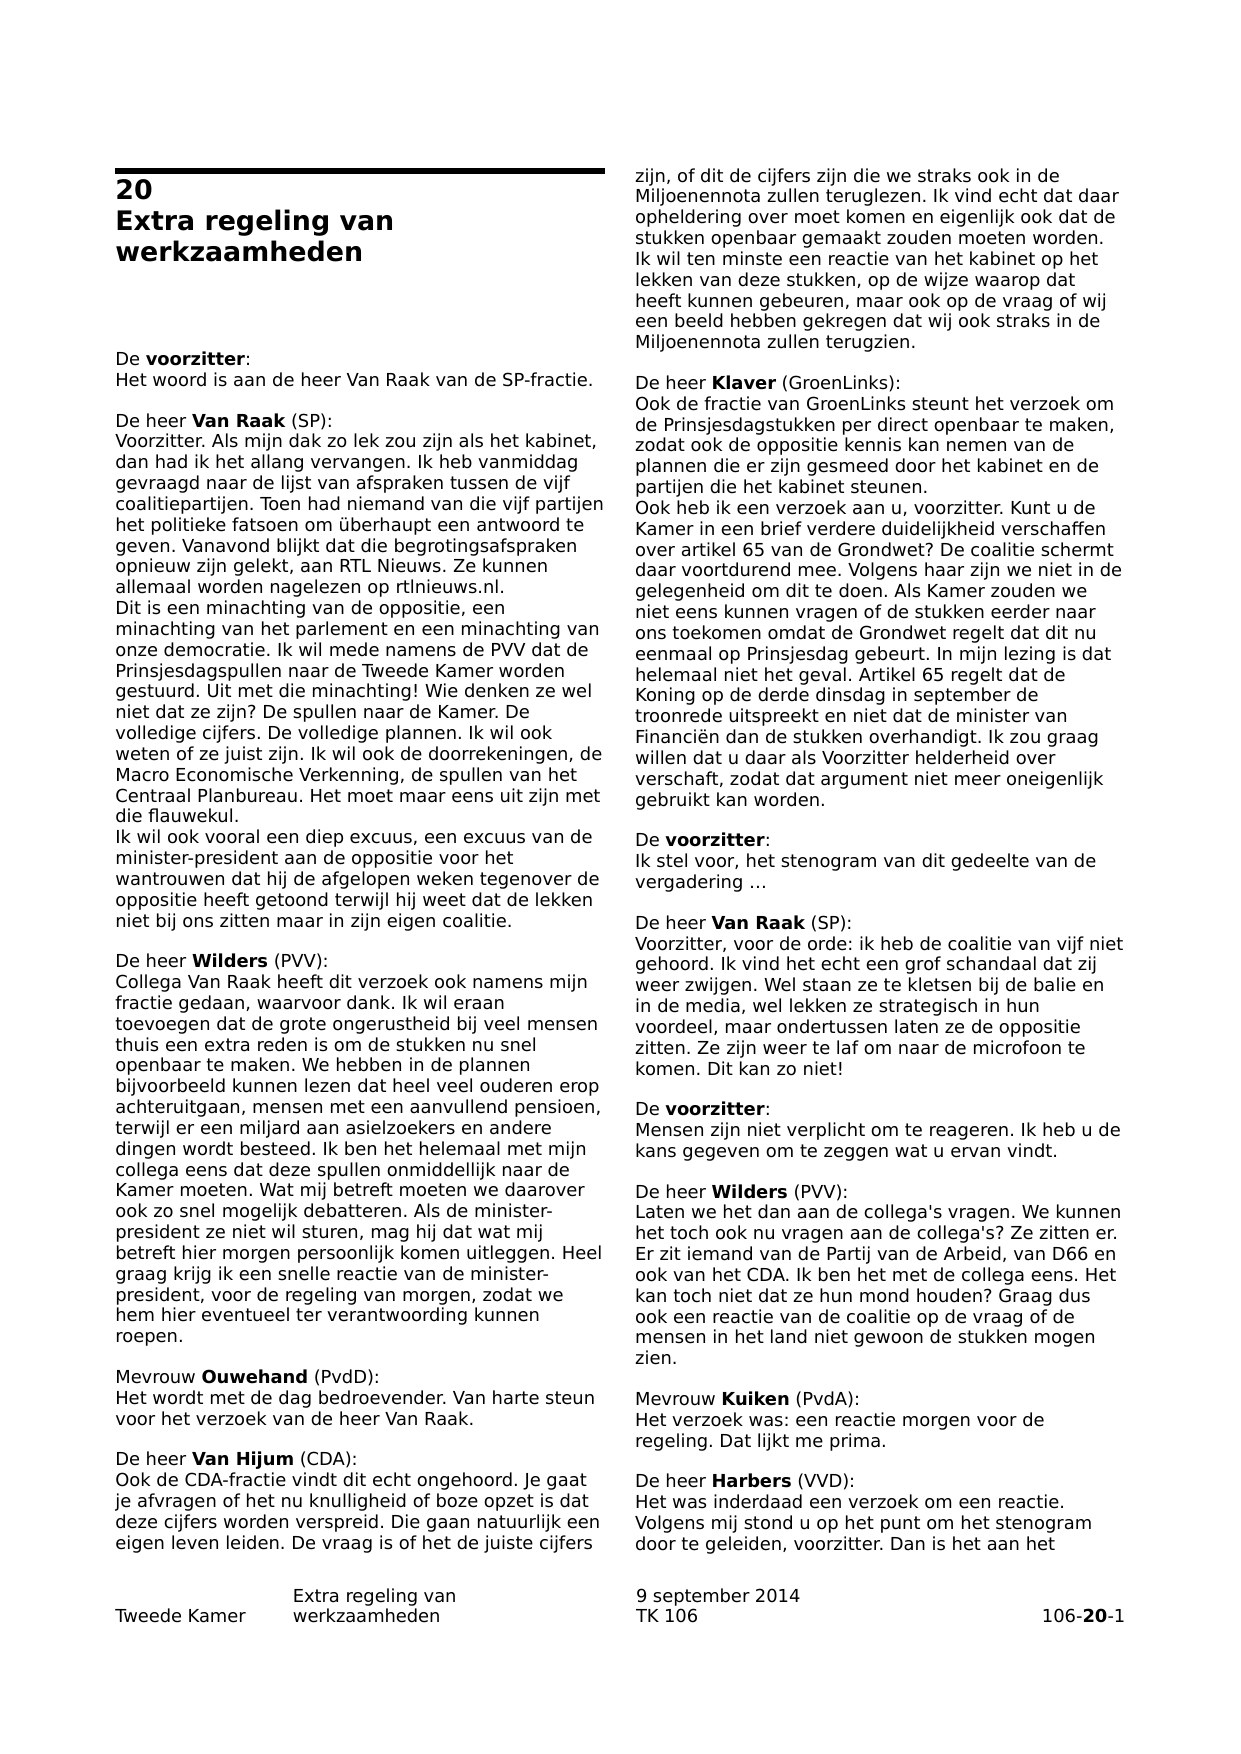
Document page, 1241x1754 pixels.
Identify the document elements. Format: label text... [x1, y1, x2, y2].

text Het wordt met de dag bedroevender. Van harte steun voor het verzoek van de heer Van Raak. [115, 1388, 605, 1429]
text Mensen zijn niet verplicht om te reageren. Ik heb u de kans gegeven om te zeggen wat u ervan vindt. [635, 1120, 1125, 1162]
text De heer Harbers (VVD): [635, 1471, 1125, 1492]
text Dit is een minachting van de oppositie, een minachting van het parlement en een minachting van onze democratie. Ik wil mede namens de PVV dat de Prinsjesdagspullen naar de Tweede Kamer worden gestuurd. Uit met die minachting! Wie denken ze wel niet dat ze zijn? De spullen naar de Kamer. De volledige cijfers. De volledige plannen. Ik wil ook weten of ze juist zijn. Ik wil ook de doorrekeningen, de Macro Economische Verkenning, de spullen van het Centraal Planbureau. Het moet maar eens uit zijn met die flauwekul. [115, 598, 605, 827]
text Ook de fractie van GroenLinks steunt het verzoek om de Prinsjesdagstukken per direct openbaar te maken, zodat ook de oppositie kennis kan nemen van de plannen die er zijn gesmeed door het kabinet en de partijen die het kabinet steunen. [635, 393, 1125, 498]
text Mevrouw Kuiken (PvdA): [635, 1389, 1125, 1410]
text De heer Klaver (GroenLinks): [635, 373, 1125, 393]
text De heer Van Raak (SP): [635, 913, 1125, 933]
text Mevrouw Ouwehand (PvdD): [115, 1367, 605, 1388]
text Het woord is aan de heer Van Raak van de SP-fractie. [115, 369, 605, 390]
text zijn, of dit de cijfers zijn die we straks ook in de Miljoenennota zullen teruglezen. Ik vind echt dat daar opheldering over moet komen en eigenlijk ook dat de stukken openbaar gemaakt zouden moeten worden. Ik wil ten minste een reactie van het kabinet op het lekken van deze stukken, op de wijze waarop dat heeft kunnen gebeuren, maar ook op de vraag of wij een beeld hebben gekregen dat wij ook straks in de Miljoenennota zullen terugzien. [635, 165, 1125, 353]
text Ook de CDA-fractie vindt dit echt ongehoord. Je gaat je afvragen of het nu knulligheid of boze opzet is dat deze cijfers worden verspreid. Die gaan natuurlijk een eigen leven leiden. De vraag is of het de juiste cijfers [115, 1470, 605, 1553]
text Voorzitter, voor de orde: ik heb de coalitie van vijf niet gehoord. Ik vind het echt een grof schandaal dat zij weer zwijgen. Wel staan ze te kletsen bij de balie en in de media, wel lekken ze strategisch in hun voordeel, maar ondertussen laten ze de oppositie zitten. Ze zijn weer te laf om naar de microfoon te komen. Dit kan zo niet! [635, 933, 1125, 1079]
text Ik stel voor, het stenogram van dit gedeelte van de vergadering … [635, 851, 1125, 893]
text De heer Van Hijum (CDA): [115, 1449, 605, 1470]
text Ik wil ook vooral een diep excuus, een excuus van de minister-president aan de oppositie voor het wantrouwen dat hij de afgelopen weken tegenover de oppositie heeft getoond terwijl hij weet dat de lekken niet bij ons zitten maar in zijn eigen coalitie. [115, 827, 605, 931]
text De voorzitter: [635, 1099, 1125, 1120]
text De heer Wilders (PVV): [635, 1182, 1125, 1202]
text De heer Wilders (PVV): [115, 951, 605, 972]
text Ook heb ik een verzoek aan u, voorzitter. Kunt u de Kamer in een brief verdere duidelijkheid verschaffen over artikel 65 van de Grondwet? De coalitie schermt daar voortdurend mee. Volgens haar zijn we niet in de gelegenheid om dit te doen. Als Kamer zouden we niet eens kunnen vragen of de stukken eerder naar ons toekomen omdat de Grondwet regelt dat dit nu eenmaal op Prinsjesdag gebeurt. In mijn lezing is dat helemaal niet het geval. Artikel 65 regelt dat de Koning op de derde dinsdag in september de troonrede uitspreekt en niet dat de minister van Financiën dan de stukken overhandigt. Ik zou graag willen dat u daar als Voorzitter helderheid over verschaft, zodat dat argument niet meer oneigenlijk gebruikt kan worden. [635, 498, 1125, 810]
text Collega Van Raak heeft dit verzoek ook namens mijn fractie gedaan, waarvoor dank. Ik wil eraan toevoegen dat de grote ongerustheid bij veel mensen thuis een extra reden is om de stukken nu snel openbaar te maken. We hebben in de plannen bijvoorbeeld kunnen lezen dat heel veel ouderen erop achteruitgaan, mensen met een aanvullend pensioen, terwijl er een miljard aan asielzoekers en andere dingen wordt besteed. Ik ben het helemaal met mijn collega eens dat deze spullen onmiddellijk naar de Kamer moeten. Wat mij betreft moeten we daarover ook zo snel mogelijk debatteren. Als de minister-president ze niet wil sturen, mag hij dat wat mij betreft hier morgen persoonlijk komen uitleggen. Heel graag krijg ik een snelle reactie van de minister-president, voor de regeling van morgen, zodat we hem hier eventueel ter verantwoording kunnen roepen. [115, 972, 605, 1347]
text De voorzitter: [635, 830, 1125, 851]
title 20 Extra regeling van werkzaamheden [115, 174, 605, 268]
text De voorzitter: [115, 349, 605, 369]
text Laten we het dan aan de collega's vragen. We kunnen het toch ook nu vragen aan de collega's? Ze zitten er. Er zit iemand van de Partij van de Arbeid, van D66 en ook van het CDA. Ik ben het met de collega eens. Het kan toch niet dat ze hun mond houden? Graag dus ook een reactie van de coalitie op de vraag of de mensen in het land niet gewoon de stukken mogen zien. [635, 1202, 1125, 1369]
text Het was inderdaad een verzoek om een reactie. Volgens mij stond u op het punt om het stenogram door te geleiden, voorzitter. Dan is het aan het [635, 1492, 1125, 1554]
text Voorzitter. Als mijn dak zo lek zou zijn als het kabinet, dan had ik het allang vervangen. Ik heb vanmiddag gevraagd naar de lijst van afspraken tussen de vijf coalitiepartijen. Toen had niemand van die vijf partijen het politieke fatsoen om überhaupt een antwoord te geven. Vanavond blijkt dat die begrotingsafspraken opnieuw zijn gelekt, aan RTL Nieuws. Ze kunnen allemaal worden nagelezen op rtlnieuws.nl. [115, 431, 605, 598]
text Het verzoek was: een reactie morgen voor de regeling. Dat lijkt me prima. [635, 1410, 1125, 1451]
text De heer Van Raak (SP): [115, 410, 605, 431]
